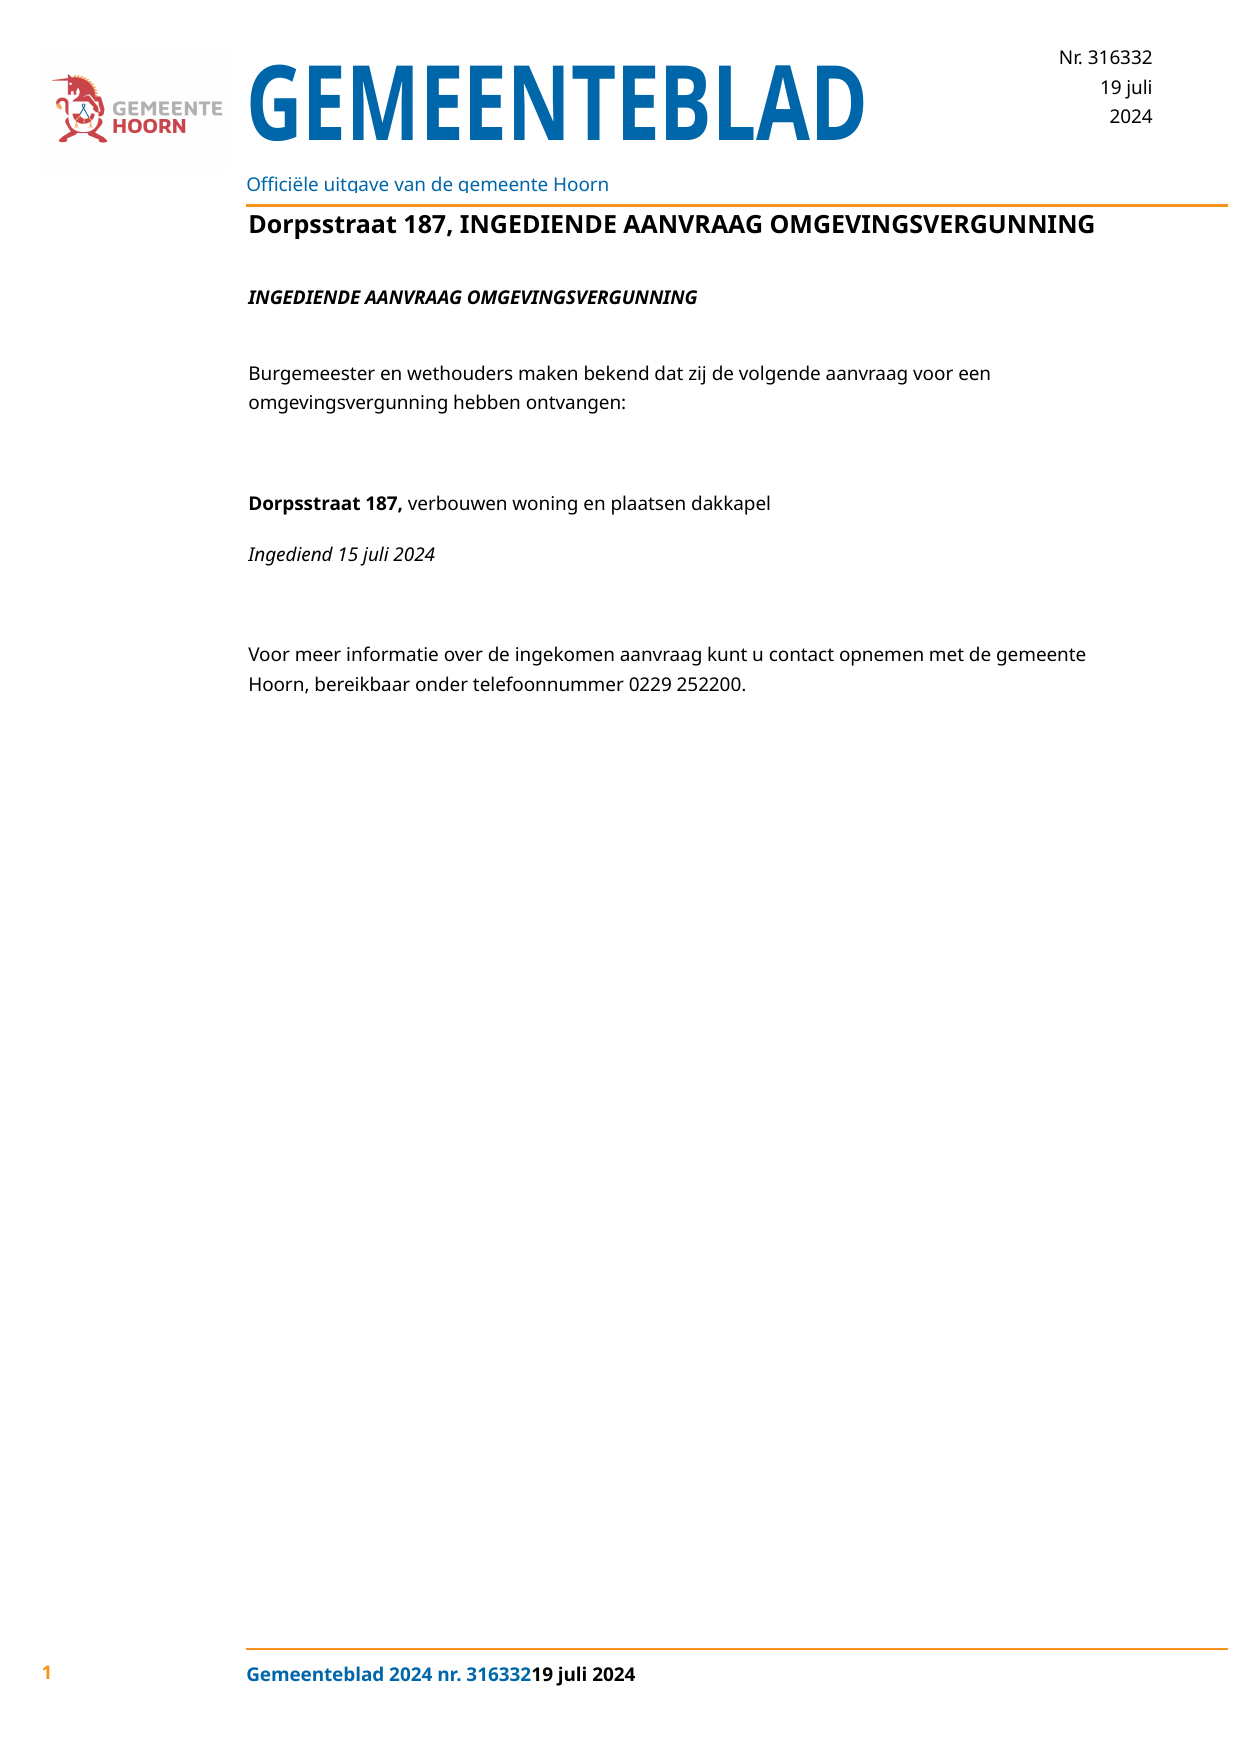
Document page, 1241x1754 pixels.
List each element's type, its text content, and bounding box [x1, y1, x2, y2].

text Dorpsstraat 187, verbouwen woning en plaatsen dakkapel [248, 490, 1152, 516]
text INGEDIENDE AANVRAAG OMGEVINGSVERGUNNING [248, 284, 1152, 309]
text Burgemeester en wethouders maken bekend dat zij de volgende aanvraag voor een omgevingsvergunning hebben ontvangen: [248, 360, 1152, 415]
text Voor meer informatie over de ingekomen aanvraag kunt u contact opnemen met de gemeente Hoorn, bereikbaar onder telefoonnummer 0229 252200. [248, 642, 1152, 697]
text Dorpsstraat 187, INGEDIENDE AANVRAAG OMGEVINGSVERGUNNING [248, 207, 1152, 241]
picture [41, 47, 231, 172]
text Ingediend 15 juli 2024 [248, 541, 1152, 567]
